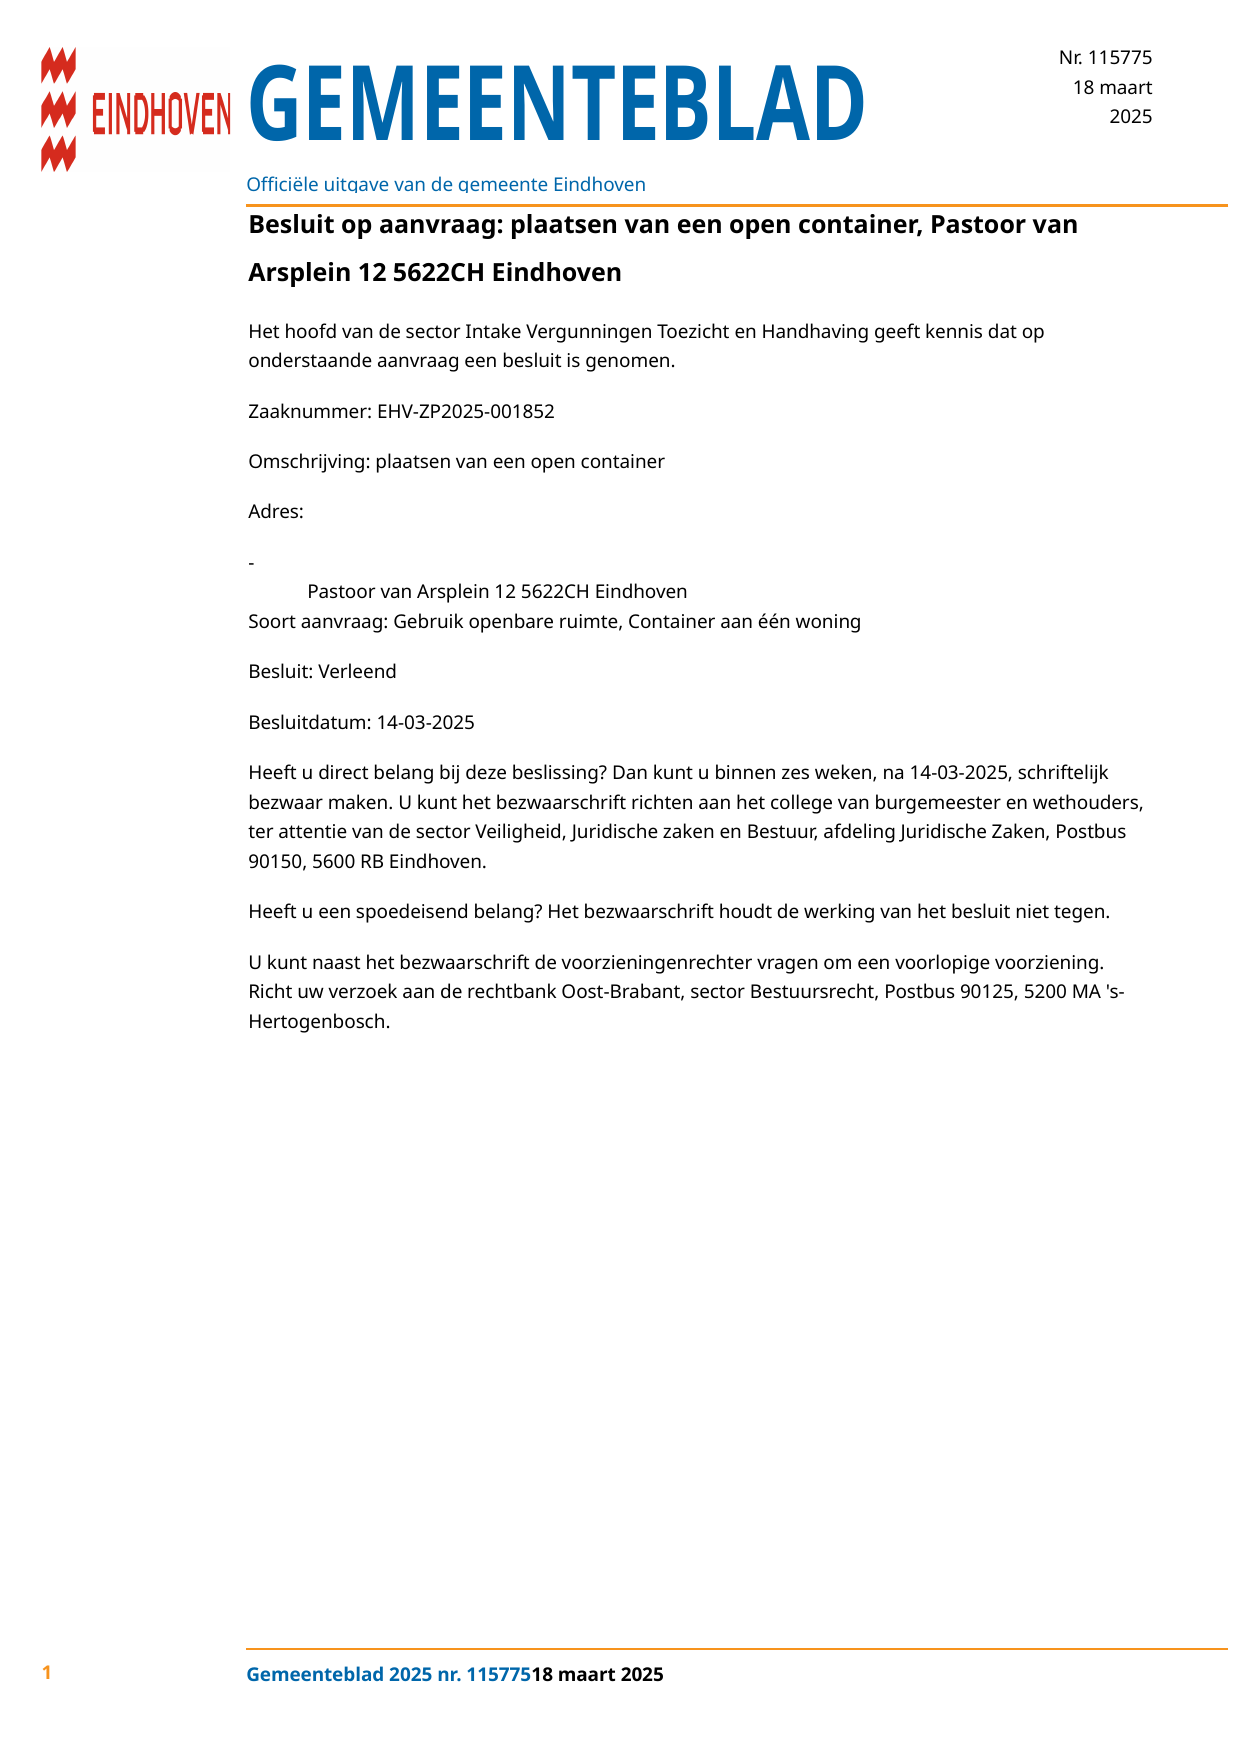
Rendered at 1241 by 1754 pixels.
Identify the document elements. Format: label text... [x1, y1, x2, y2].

text Zaaknummer: EHV-ZP2025-001852 [248, 398, 1152, 424]
text Adres: [248, 499, 1152, 524]
picture [41, 47, 231, 172]
text Omschrijving: plaatsen van een open container [248, 448, 1152, 474]
text Besluitdatum: 14-03-2025 [248, 709, 1152, 735]
text Soort aanvraag: Gebruik openbare ruimte, Container aan één woning [248, 608, 1152, 634]
text Besluit: Verleend [248, 659, 1152, 684]
text Besluit op aanvraag: plaatsen van een open container, Pastoor van Arsplein 12 5622CH Eindhoven [248, 207, 1152, 288]
text Heeft u een spoedeisend belang? Het bezwaarschrift houdt de werking van het besluit niet tegen. [248, 899, 1152, 924]
text Het hoofd van de sector Intake Vergunningen Toezicht en Handhaving geeft kennis dat op onderstaande aanvraag een besluit is genomen. [248, 318, 1152, 373]
text U kunt naast het bezwaarschrift de voorzieningenrechter vragen om een voorlopige voorziening. Richt uw verzoek aan de rechtbank Oost-Brabant, sector Bestuursrecht, Postbus 90125, 5200 MA 's-Hertogenbosch. [248, 949, 1152, 1034]
text Heeft u direct belang bij deze beslissing? Dan kunt u binnen zes weken, na 14-03-2025, schriftelijk bezwaar maken. U kunt het bezwaarschrift richten aan het college van burgemeester en wethouders, ter attentie van de sector Veiligheid, Juridische zaken en Bestuur, afdeling Juridische Zaken, Postbus 90150, 5600 RB Eindhoven. [248, 759, 1152, 874]
list Pastoor van Arsplein 12 5622CH Eindhoven [248, 579, 1152, 604]
